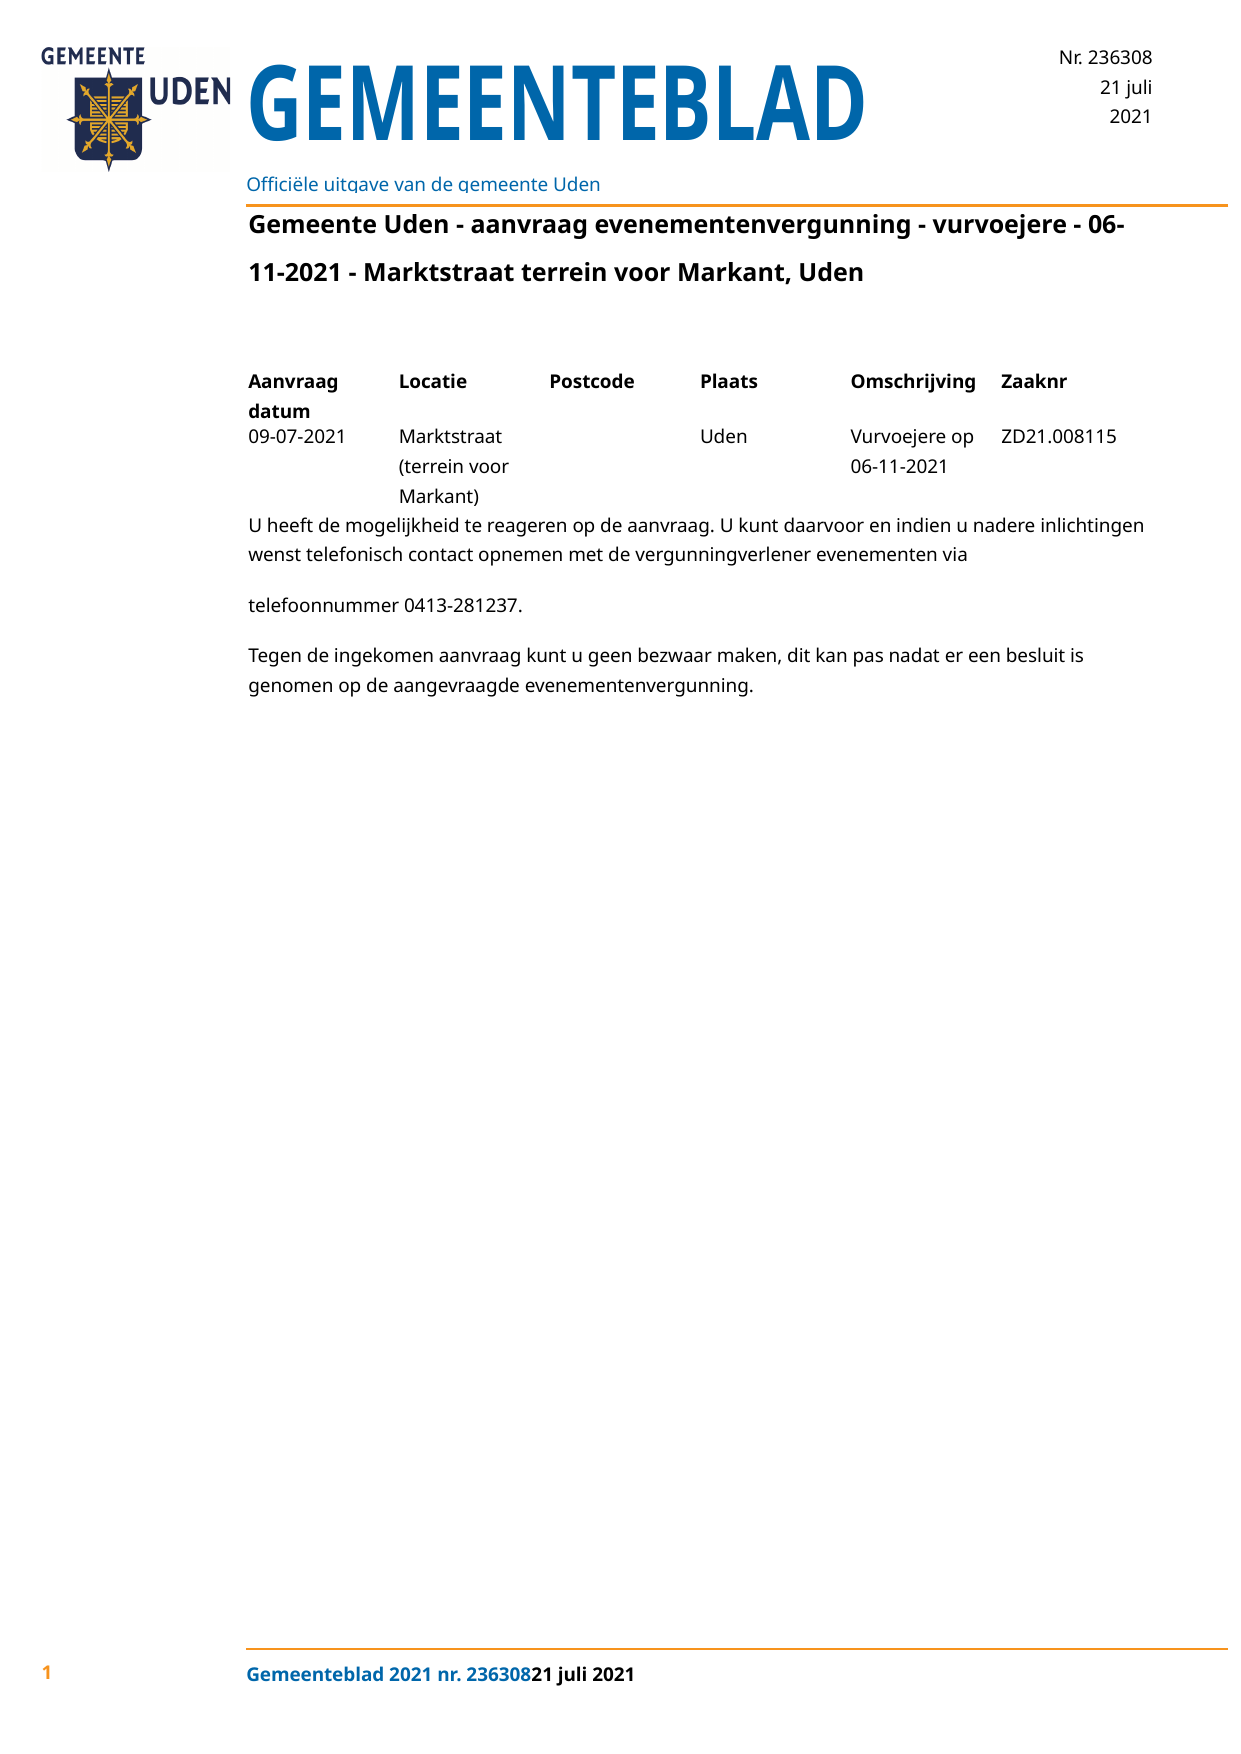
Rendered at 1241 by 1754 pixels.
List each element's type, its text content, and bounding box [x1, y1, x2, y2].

table_header Aanvraag datum [248, 369, 398, 424]
table_header Zaaknr [1001, 369, 1152, 424]
table_cell ZD21.008115 [1001, 424, 1152, 509]
table_cell Marktstraat (terrein voor Markant) [399, 424, 549, 509]
text U heeft de mogelijkheid te reageren op de aanvraag. U kunt daarvoor en indien u nadere inlichtingen wenst telefonisch contact opnemen met de vergunningverlener evenementen via [248, 512, 1152, 567]
text Gemeente Uden - aanvraag evenementenvergunning - vurvoejere - 06-11-2021 - Marktstraat terrein voor Markant, Uden [248, 207, 1152, 288]
text telefoonnummer 0413-281237. [248, 592, 1152, 618]
table_cell [549, 424, 700, 509]
table_header Locatie [399, 369, 549, 424]
text Tegen de ingekomen aanvraag kunt u geen bezwaar maken, dit kan pas nadat er een besluit is genomen op de aangevraagde evenementenvergunning. [248, 642, 1152, 698]
table_cell Vurvoejere op 06-11-2021 [850, 424, 1001, 509]
table_header Plaats [700, 369, 850, 424]
picture [41, 47, 231, 172]
table_header Omschrijving [850, 369, 1001, 424]
table_cell Uden [700, 424, 850, 509]
table_header Postcode [549, 369, 700, 424]
table_cell 09-07-2021 [248, 424, 398, 509]
